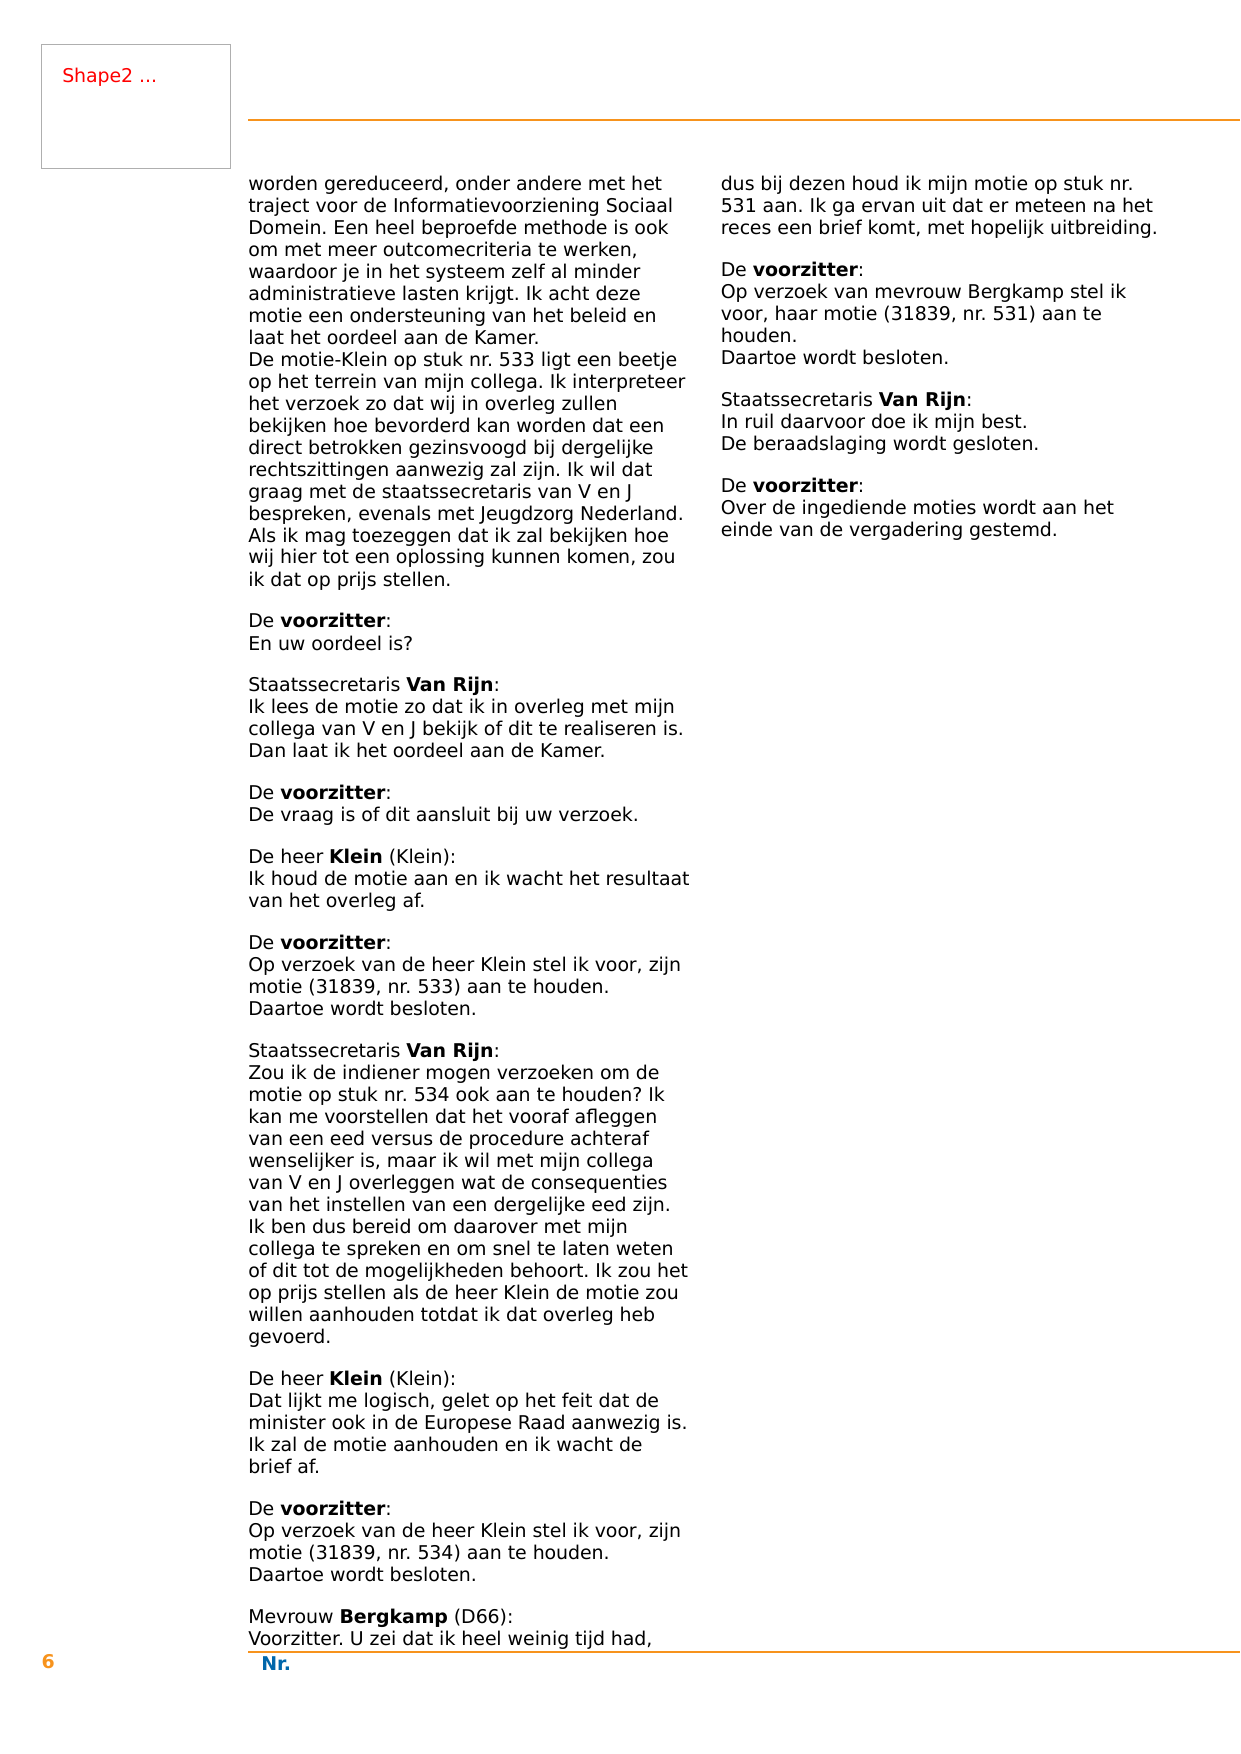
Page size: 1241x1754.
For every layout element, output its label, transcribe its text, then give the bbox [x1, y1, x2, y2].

text En uw oordeel is? [248, 632, 691, 654]
text dus bij dezen houd ik mijn motie op stuk nr. 531 aan. Ik ga ervan uit dat er meteen na het reces een brief komt, met hopelijk uitbreiding. [721, 173, 1163, 239]
text Over de ingediende moties wordt aan het einde van de vergadering gestemd. [721, 497, 1163, 541]
text Voorzitter. U zei dat ik heel weinig tijd had, [248, 1628, 691, 1649]
text Staatssecretaris Van Rijn: [248, 674, 691, 696]
text Op verzoek van de heer Klein stel ik voor, zijn motie (31839, nr. 534) aan te houden. [248, 1520, 691, 1564]
text De motie-Klein op stuk nr. 533 ligt een beetje op het terrein van mijn collega. Ik interpreteer het verzoek zo dat wij in overleg zullen bekijken hoe bevorderd kan worden dat een direct betrokken gezinsvoogd bij dergelijke rechtszittingen aanwezig zal zijn. Ik wil dat graag met de staatssecretaris van V en J bespreken, evenals met Jeugdzorg Nederland. Als ik mag toezeggen dat ik zal bekijken hoe wij hier tot een oplossing kunnen komen, zou ik dat op prijs stellen. [248, 349, 691, 590]
text Mevrouw Bergkamp (D66): [248, 1606, 691, 1628]
text De voorzitter: [248, 782, 691, 804]
text De voorzitter: [248, 932, 691, 954]
text Zou ik de indiener mogen verzoeken om de motie op stuk nr. 534 ook aan te houden? Ik kan me voorstellen dat het vooraf afleggen van een eed versus de procedure achteraf wenselijker is, maar ik wil met mijn collega van V en J overleggen wat de consequenties van het instellen van een dergelijke eed zijn. Ik ben dus bereid om daarover met mijn collega te spreken en om snel te laten weten of dit tot de mogelijkheden behoort. Ik zou het op prijs stellen als de heer Klein de motie zou willen aanhouden totdat ik dat overleg heb gevoerd. [248, 1062, 691, 1348]
text Ik houd de motie aan en ik wacht het resultaat van het overleg af. [248, 868, 691, 912]
text Daartoe wordt besloten. [721, 347, 1163, 369]
text Op verzoek van mevrouw Bergkamp stel ik voor, haar motie (31839, nr. 531) aan te houden. [721, 281, 1163, 347]
text De voorzitter: [721, 259, 1163, 281]
text Op verzoek van de heer Klein stel ik voor, zijn motie (31839, nr. 533) aan te houden. [248, 954, 691, 998]
text In ruil daarvoor doe ik mijn best. [721, 411, 1163, 433]
text De vraag is of dit aansluit bij uw verzoek. [248, 804, 691, 826]
text De voorzitter: [721, 474, 1163, 497]
text worden gereduceerd, onder andere met het traject voor de Informatievoorziening Sociaal Domein. Een heel beproefde methode is ook om met meer outcomecriteria te werken, waardoor je in het systeem zelf al minder administratieve lasten krijgt. Ik acht deze motie een ondersteuning van het beleid en laat het oordeel aan de Kamer. [248, 173, 691, 349]
text Daartoe wordt besloten. [248, 1564, 691, 1586]
text Staatssecretaris Van Rijn: [721, 389, 1163, 411]
text De beraadslaging wordt gesloten. [721, 433, 1163, 454]
text De heer Klein (Klein): [248, 1368, 691, 1390]
text De voorzitter: [248, 610, 691, 632]
text Dat lijkt me logisch, gelet op het feit dat de minister ook in de Europese Raad aanwezig is. Ik zal de motie aanhouden en ik wacht de brief af. [248, 1390, 691, 1478]
text Ik lees de motie zo dat ik in overleg met mijn collega van V en J bekijk of dit te realiseren is. Dan laat ik het oordeel aan de Kamer. [248, 696, 691, 762]
text Staatssecretaris Van Rijn: [248, 1040, 691, 1062]
text De heer Klein (Klein): [248, 846, 691, 868]
text De voorzitter: [248, 1498, 691, 1520]
text Daartoe wordt besloten. [248, 998, 691, 1020]
